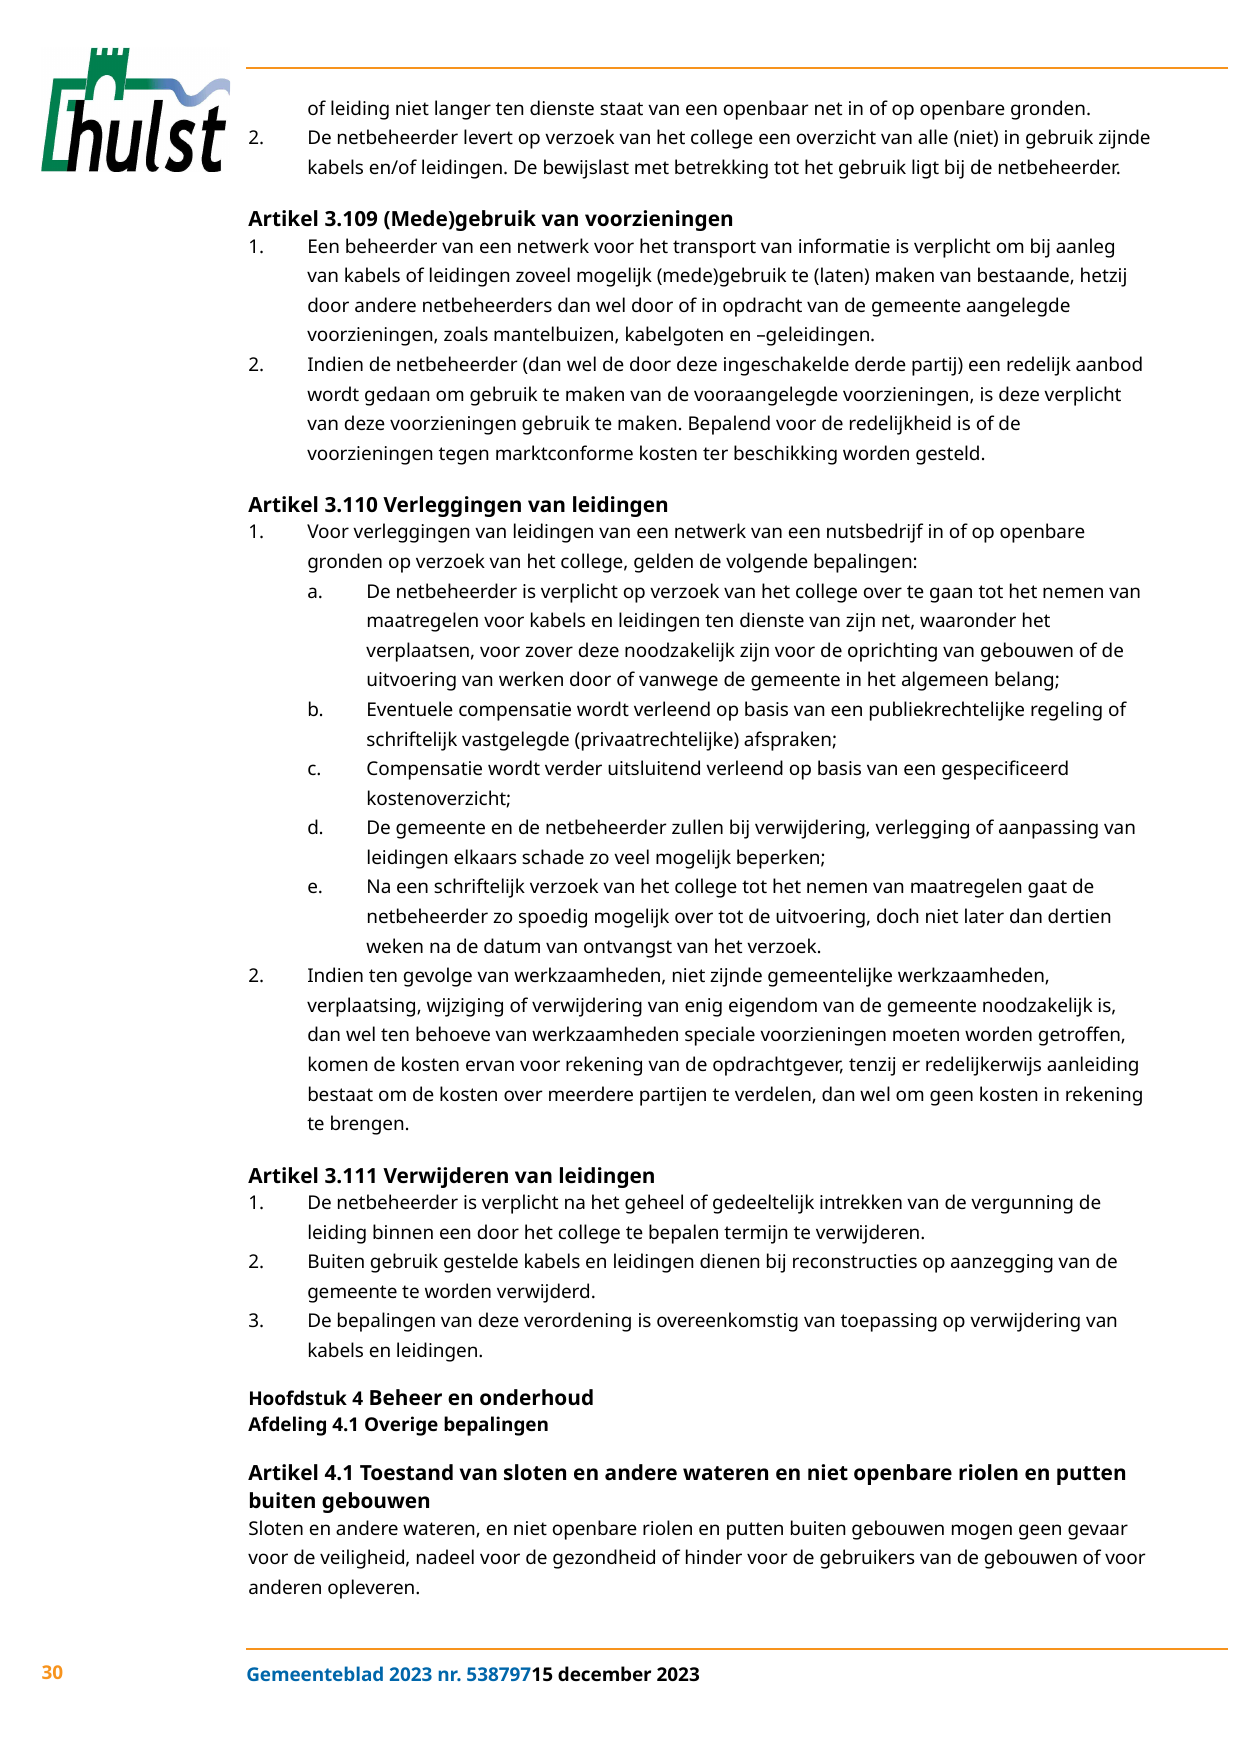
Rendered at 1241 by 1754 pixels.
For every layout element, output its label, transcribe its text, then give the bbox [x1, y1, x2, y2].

list De netbeheerder levert op verzoek van het college een overzicht van alle (niet) in gebruik zijnde kabels en/of leidingen. De bewijslast met betrekking tot het gebruik ligt bij de netbeheerder. [248, 124, 1152, 180]
list Na een schriftelijk verzoek van het college tot het nemen van maatregelen gaat de netbeheerder zo spoedig mogelijk over tot de uitvoering, doch niet later dan dertien weken na de datum van ontvangst van het verzoek. [307, 874, 1152, 959]
list De bepalingen van deze verordening is overeenkomstig van toepassing op verwijdering van kabels en leidingen. [248, 1308, 1152, 1363]
list De netbeheerder is verplicht na het geheel of gedeeltelijk intrekken van de vergunning de leiding binnen een door het college te bepalen termijn te verwijderen. [248, 1189, 1152, 1244]
text Artikel 3.109 (Mede)gebruik van voorzieningen [248, 204, 1152, 233]
text Artikel 3.111 Verwijderen van leidingen [248, 1161, 1152, 1189]
text Artikel 4.1 Toestand van sloten en andere wateren en niet openbare riolen en putten buiten gebouwen [248, 1458, 1152, 1515]
list Indien ten gevolge van werkzaamheden, niet zijnde gemeentelijke werkzaamheden, verplaatsing, wijziging of verwijdering van enig eigendom van de gemeente noodzakelijk is, dan wel ten behoeve van werkzaamheden speciale voorzieningen moeten worden getroffen, komen de kosten ervan voor rekening van de opdrachtgever, tenzij er redelijkerwijs aanleiding bestaat om de kosten over meerdere partijen te verdelen, dan wel om geen kosten in rekening te brengen. [248, 962, 1152, 1136]
text Afdeling 4.1 Overige bepalingen [248, 1411, 1152, 1437]
list Indien de netbeheerder (dan wel de door deze ingeschakelde derde partij) een redelijk aanbod wordt gedaan om gebruik te maken van de vooraangelegde voorzieningen, is deze verplicht van deze voorzieningen gebruik te maken. Bepalend voor de redelijkheid is of de voorzieningen tegen marktconforme kosten ter beschikking worden gesteld. [248, 351, 1152, 466]
list Compensatie wordt verder uitsluitend verleend op basis van een gespecificeerd kostenoverzicht; [307, 755, 1152, 811]
list De gemeente en de netbeheerder zullen bij verwijdering, verlegging of aanpassing van leidingen elkaars schade zo veel mogelijk beperken; [307, 814, 1152, 870]
list of leiding niet langer ten dienste staat van een openbaar net in of op openbare gronden. [248, 95, 1152, 121]
list Buiten gebruik gestelde kabels en leidingen dienen bij reconstructies op aanzegging van de gemeente te worden verwijderd. [248, 1248, 1152, 1304]
list Voor verleggingen van leidingen van een netwerk van een nutsbedrijf in of op openbare gronden op verzoek van het college, gelden de volgende bepalingen: [248, 519, 1152, 574]
list Eventuele compensatie wordt verleend op basis van een publiekrechtelijke regeling of schriftelijk vastgelegde (privaatrechtelijke) afspraken; [307, 696, 1152, 752]
list Een beheerder van een netwerk voor het transport van informatie is verplicht om bij aanleg van kabels of leidingen zoveel mogelijk (mede)gebruik te (laten) maken van bestaande, hetzij door andere netbeheerders dan wel door of in opdracht van de gemeente aangelegde voorzieningen, zoals mantelbuizen, kabelgoten en –geleidingen. [248, 233, 1152, 347]
text Hoofdstuk 4 Beheer en onderhoud [248, 1383, 1152, 1411]
text Sloten en andere wateren, en niet openbare riolen en putten buiten gebouwen mogen geen gevaar voor de veiligheid, nadeel voor de gezondheid of hinder voor de gebruikers van de gebouwen of voor anderen opleveren. [248, 1515, 1152, 1599]
picture [41, 47, 231, 172]
list De netbeheerder is verplicht op verzoek van het college over te gaan tot het nemen van maatregelen voor kabels en leidingen ten dienste van zijn net, waaronder het verplaatsen, voor zover deze noodzakelijk zijn voor de oprichting van gebouwen of de uitvoering van werken door of vanwege de gemeente in het algemeen belang; [307, 578, 1152, 692]
text Artikel 3.110 Verleggingen van leidingen [248, 490, 1152, 519]
